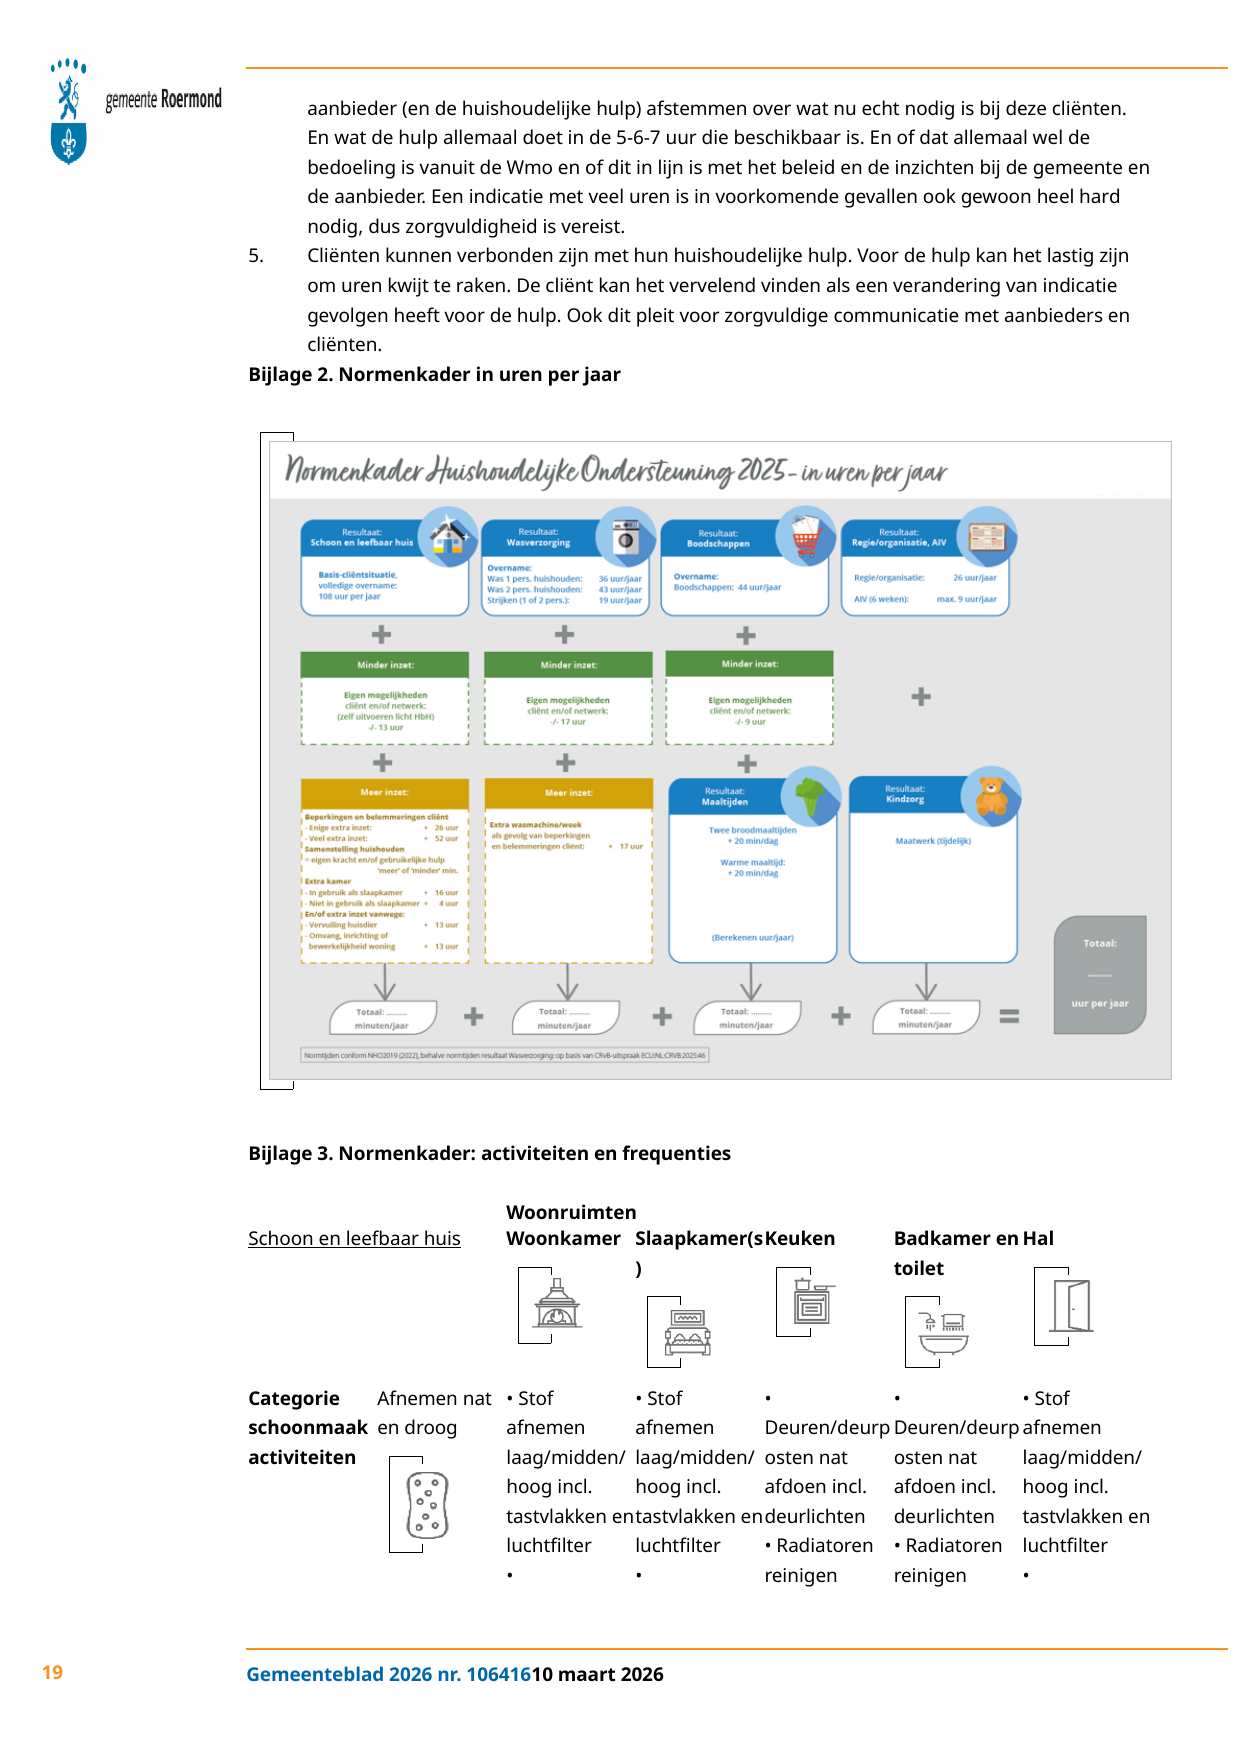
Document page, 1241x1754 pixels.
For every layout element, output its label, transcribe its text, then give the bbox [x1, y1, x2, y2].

table_cell • Stof afnemen laag/midden/hoog incl. tastvlakken en luchtfilter • [506, 1385, 635, 1588]
picture [914, 1305, 974, 1359]
list Cliënten kunnen verbonden zijn met hun huishoudelijke hulp. Voor de hulp kan het lastig zijn om uren kwijt te raken. De cliënt kan het vervelend vinden als een verandering van indicatie gevolgen heeft voor de hulp. Ook dit pleit voor zorgvuldige communicatie met aanbieders en cliënten. [248, 243, 1152, 357]
table_cell • Deuren/deurposten nat afdoen incl. deurlichten • Radiatoren reinigen [894, 1385, 1022, 1588]
picture [41, 47, 231, 172]
table_cell Badkamer en toilet [894, 1225, 1022, 1385]
table_cell Keuken [764, 1225, 893, 1385]
text Bijlage 3. Normenkader: activiteiten en frequenties [248, 1140, 1152, 1166]
table_cell Slaapkamer(s) [635, 1225, 764, 1385]
table_cell Categorie schoonmaakactiviteiten [248, 1385, 377, 1588]
text Bijlage 2. Normenkader in uren per jaar [248, 361, 1152, 387]
table_cell • Deuren/deurposten nat afdoen incl. deurlichten • Radiatoren reinigen [764, 1385, 893, 1588]
table_header Woonruimten [506, 1200, 1152, 1225]
table_cell [506, 1334, 635, 1385]
table_header [248, 1200, 506, 1225]
table_cell • Stof afnemen laag/midden/hoog incl. tastvlakken en luchtfilter • [1023, 1385, 1152, 1588]
table_cell Woonkamer [506, 1225, 635, 1333]
list aanbieder (en de huishoudelijke hulp) afstemmen over wat nu echt nodig is bij deze cliënten. En wat de hulp allemaal doet in de 5-6-7 uur die beschikbaar is. En of dat allemaal wel de bedoeling is vanuit de Wmo en of dit in lijn is met het beleid en de inzichten bij de gemeente en de aanbieder. Een indicatie met veel uren is in voorkomende gevallen ook gewoon heel hard nodig, dus zorgvuldigheid is vereist. [248, 95, 1152, 239]
table_cell Afnemen nat en droog [377, 1385, 506, 1588]
picture [268, 441, 1173, 1081]
picture [785, 1275, 845, 1328]
picture [397, 1464, 457, 1544]
picture [656, 1305, 715, 1358]
table_cell Hal [1023, 1225, 1152, 1385]
picture [1043, 1275, 1103, 1337]
picture [527, 1275, 587, 1334]
table_cell • Stof afnemen laag/midden/hoog incl. tastvlakken en luchtfilter • [635, 1385, 764, 1588]
table_cell Schoon en leefbaar huis [248, 1225, 506, 1385]
